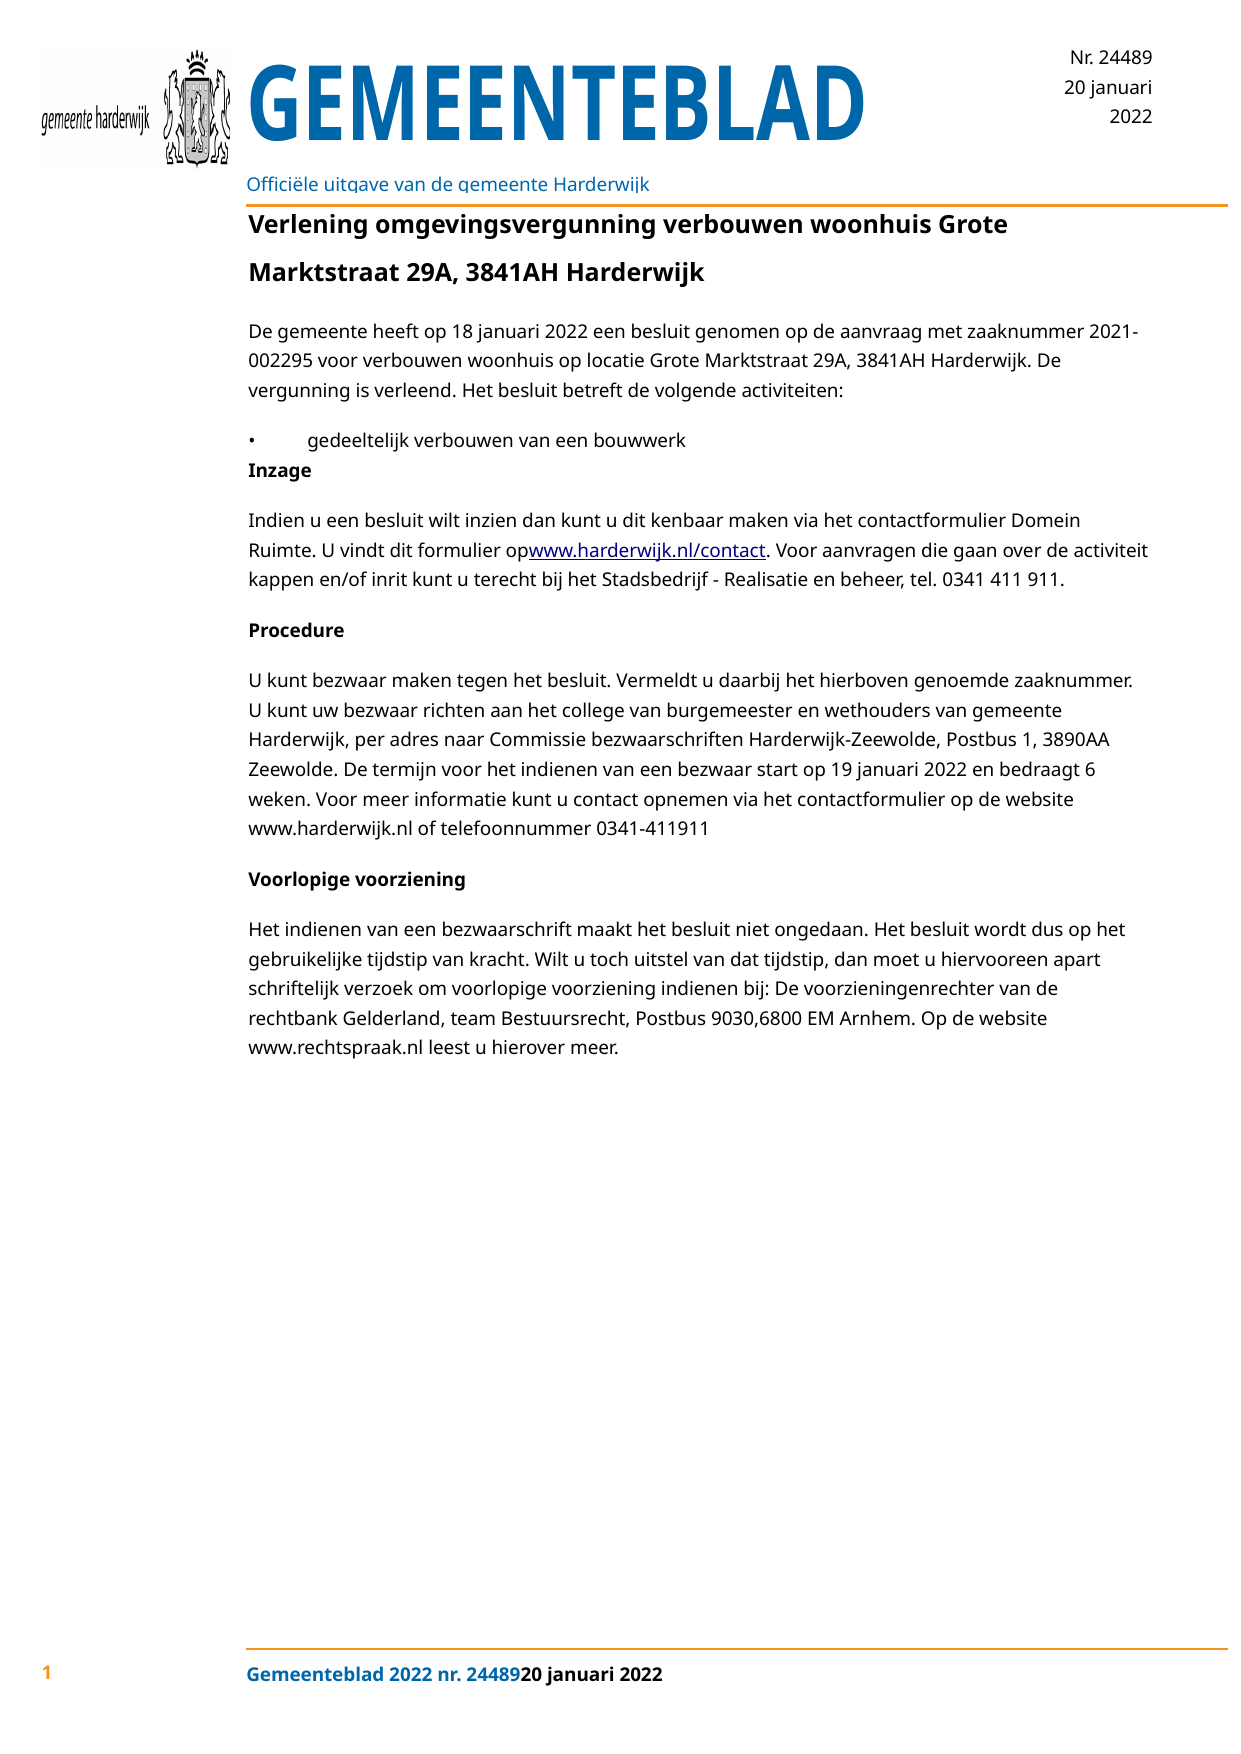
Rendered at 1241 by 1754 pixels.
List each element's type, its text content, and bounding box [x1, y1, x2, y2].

text Procedure [248, 617, 1152, 643]
text Het indienen van een bezwaarschrift maakt het besluit niet ongedaan. Het besluit wordt dus op het gebruikelijke tijdstip van kracht. Wilt u toch uitstel van dat tijdstip, dan moet u hiervooreen apart schriftelijk verzoek om voorlopige voorziening indienen bij: De voorzieningenrechter van de rechtbank Gelderland, team Bestuursrecht, Postbus 9030,6800 EM Arnhem. Op de website www.rechtspraak.nl leest u hierover meer. [248, 916, 1152, 1060]
text U kunt bezwaar maken tegen het besluit. Vermeldt u daarbij het hierboven genoemde zaaknummer. U kunt uw bezwaar richten aan het college van burgemeester en wethouders van gemeente Harderwijk, per adres naar Commissie bezwaarschriften Harderwijk-Zeewolde, Postbus 1, 3890AA Zeewolde. De termijn voor het indienen van een bezwaar start op 19 januari 2022 en bedraagt 6 weken. Voor meer informatie kunt u contact opnemen via het contactformulier op de website www.harderwijk.nl of telefoonnummer 0341-411911 [248, 667, 1152, 841]
list gedeeltelijk verbouwen van een bouwwerk [248, 427, 1152, 453]
text Voorlopige voorziening [248, 866, 1152, 892]
text De gemeente heeft op 18 januari 2022 een besluit genomen op de aanvraag met zaaknummer 2021-002295 voor verbouwen woonhuis op locatie Grote Marktstraat 29A, 3841AH Harderwijk. De vergunning is verleend. Het besluit betreft de volgende activiteiten: [248, 318, 1152, 403]
text Verlening omgevingsvergunning verbouwen woonhuis Grote Marktstraat 29A, 3841AH Harderwijk [248, 207, 1152, 288]
picture [41, 47, 231, 172]
text Inzage [248, 457, 1152, 483]
text Indien u een besluit wilt inzien dan kunt u dit kenbaar maken via het contactformulier Domein Ruimte. U vindt dit formulier opwww.harderwijk.nl/contact. Voor aanvragen die gaan over de activiteit kappen en/of inrit kunt u terecht bij het Stadsbedrijf - Realisatie en beheer, tel. 0341 411 911. [248, 507, 1152, 592]
